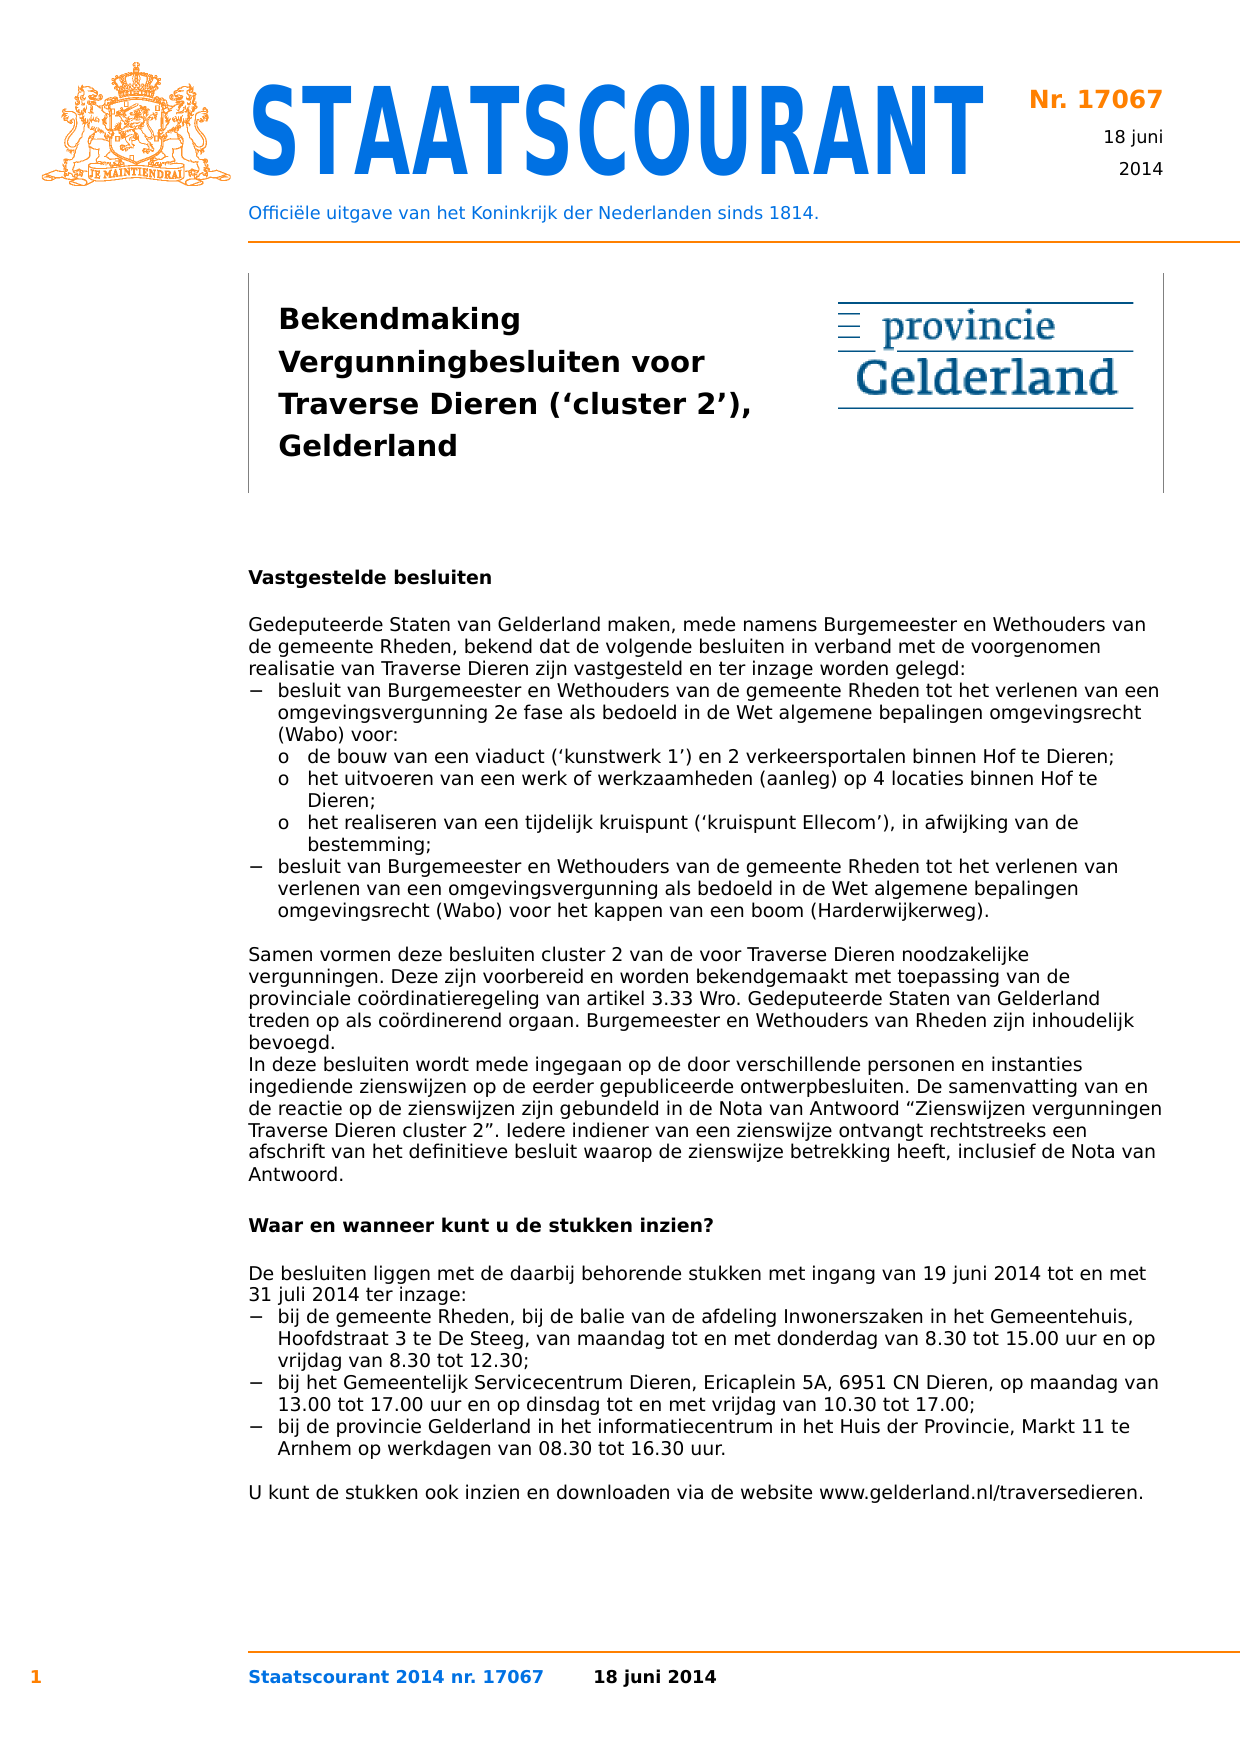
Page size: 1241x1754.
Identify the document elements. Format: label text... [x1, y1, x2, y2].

text In deze besluiten wordt mede ingegaan op de door verschillende personen en instanties ingediende zienswijzen op de eerder gepubliceerde ontwerpbesluiten. De samenvatting van en de reactie op de zienswijzen zijn gebundeld in de Nota van Antwoord “Zienswijzen vergunningen Traverse Dieren cluster 2”. Iedere indiener van een zienswijze ontvangt rechtstreeks een afschrift van het definitieve besluit waarop de zienswijze betrekking heeft, inclusief de Nota van Antwoord. [248, 1053, 1163, 1185]
text − bij de gemeente Rheden, bij de balie van de afdeling Inwonerszaken in het Gemeentehuis, Hoofdstraat 3 te De Steeg, van maandag tot en met donderdag van 8.30 tot 15.00 uur en op vrijdag van 8.30 tot 12.30; [248, 1306, 1163, 1372]
text − bij het Gemeentelijk Servicecentrum Dieren, Ericaplein 5A, 6951 CN Dieren, op maandag van 13.00 tot 17.00 uur en op dinsdag tot en met vrijdag van 10.30 tot 17.00; [248, 1372, 1163, 1416]
table_header Nr. 17067 [998, 62, 1240, 121]
table_cell Officiële uitgave van het Koninkrijk der Nederlanden sinds 1814. [248, 203, 1240, 241]
text o de bouw van een viaduct (‘kunstwerk 1’) en 2 verkeersportalen binnen Hof te Dieren; [278, 746, 1163, 768]
text − bij de provincie Gelderland in het informatiecentrum in het Huis der Provincie, Markt 11 te Arnhem op werkdagen van 08.30 tot 16.30 uur. [248, 1416, 1163, 1460]
table_cell 18 juni [998, 121, 1240, 153]
text o het realiseren van een tijdelijk kruispunt (‘kruispunt Ellecom’), in afwijking van de bestemming; [278, 812, 1163, 856]
subtitle Bekendmaking Vergunningbesluiten voor Traverse Dieren (‘cluster 2’), Gelderland [249, 273, 1163, 493]
text Samen vormen deze besluiten cluster 2 van de voor Traverse Dieren noodzakelijke vergunningen. Deze zijn voorbereid en worden bekendgemaakt met toepassing van de provinciale coördinatieregeling van artikel 3.33 Wro. Gedeputeerde Staten van Gelderland treden op als coördinerend orgaan. Burgemeester en Wethouders van Rheden zijn inhoudelijk bevoegd. [248, 944, 1163, 1053]
subtitle Waar en wanneer kunt u de stukken inzien? [248, 1215, 1163, 1237]
text De besluiten liggen met de daarbij behorende stukken met ingang van 19 juni 2014 tot en met 31 juli 2014 ter inzage: [248, 1262, 1163, 1306]
table_header [25, 62, 248, 241]
text − besluit van Burgemeester en Wethouders van de gemeente Rheden tot het verlenen van een omgevingsvergunning 2e fase als bedoeld in de Wet algemene bepalingen omgevingsrecht (Wabo) voor: [248, 680, 1163, 746]
picture [41, 62, 231, 186]
text U kunt de stukken ook inzien en downloaden via de website www.gelderland.nl/traversedieren. [248, 1482, 1163, 1504]
subtitle Vastgestelde besluiten [248, 567, 1163, 589]
text − besluit van Burgemeester en Wethouders van de gemeente Rheden tot het verlenen van verlenen van een omgevingsvergunning als bedoeld in de Wet algemene bepalingen omgevingsrecht (Wabo) voor het kappen van een boom (Harderwijkerweg). [248, 856, 1163, 922]
text o het uitvoeren van een werk of werkzaamheden (aanleg) op 4 locaties binnen Hof te Dieren; [278, 768, 1163, 812]
table_header STAATSCOURANT [248, 62, 998, 203]
picture [838, 302, 1134, 409]
text Gedeputeerde Staten van Gelderland maken, mede namens Burgemeester en Wethouders van de gemeente Rheden, bekend dat de volgende besluiten in verband met de voorgenomen realisatie van Traverse Dieren zijn vastgesteld en ter inzage worden gelegd: [248, 614, 1163, 680]
table_cell 2014 [998, 153, 1240, 203]
